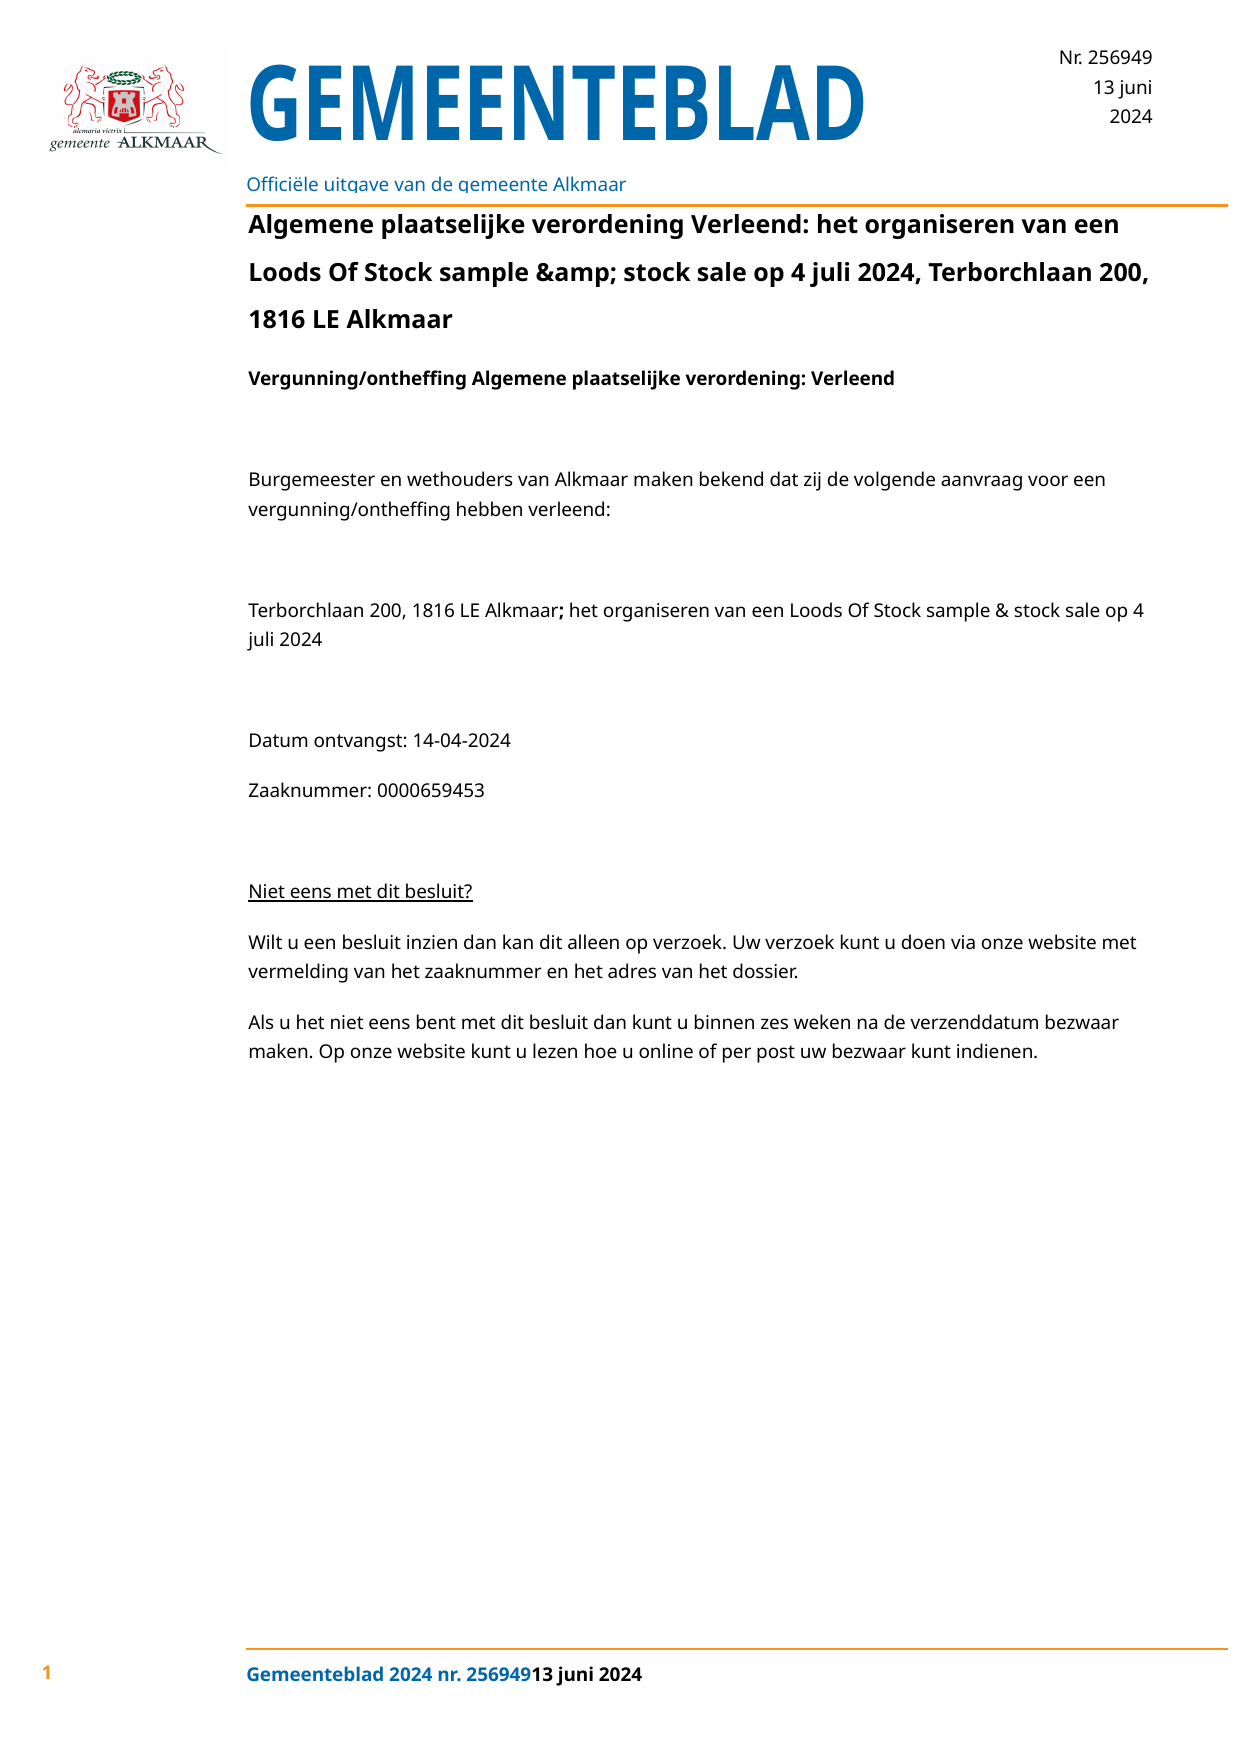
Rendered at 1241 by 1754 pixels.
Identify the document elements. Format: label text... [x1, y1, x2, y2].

text Vergunning/ontheffing Algemene plaatselijke verordening: Verleend [248, 366, 1152, 391]
text Als u het niet eens bent met dit besluit dan kunt u binnen zes weken na de verzenddatum bezwaar maken. Op onze website kunt u lezen hoe u online of per post uw bezwaar kunt indienen. [248, 1009, 1152, 1064]
text Niet eens met dit besluit? [248, 878, 1152, 904]
text Wilt u een besluit inzien dan kan dit alleen op verzoek. Uw verzoek kunt u doen via onze website met vermelding van het zaaknummer en het adres van het dossier. [248, 929, 1152, 984]
text Terborchlaan 200, 1816 LE Alkmaar; het organiseren van een Loods Of Stock sample & stock sale op 4 juli 2024 [248, 597, 1152, 652]
text Zaaknummer: 0000659453 [248, 778, 1152, 803]
text Algemene plaatselijke verordening Verleend: het organiseren van een Loods Of Stock sample &amp; stock sale op 4 juli 2024, Terborchlaan 200, 1816 LE Alkmaar [248, 207, 1152, 336]
picture [41, 47, 231, 172]
text Datum ontvangst: 14-04-2024 [248, 727, 1152, 753]
text Burgemeester en wethouders van Alkmaar maken bekend dat zij de volgende aanvraag voor een vergunning/ontheffing hebben verleend: [248, 466, 1152, 522]
